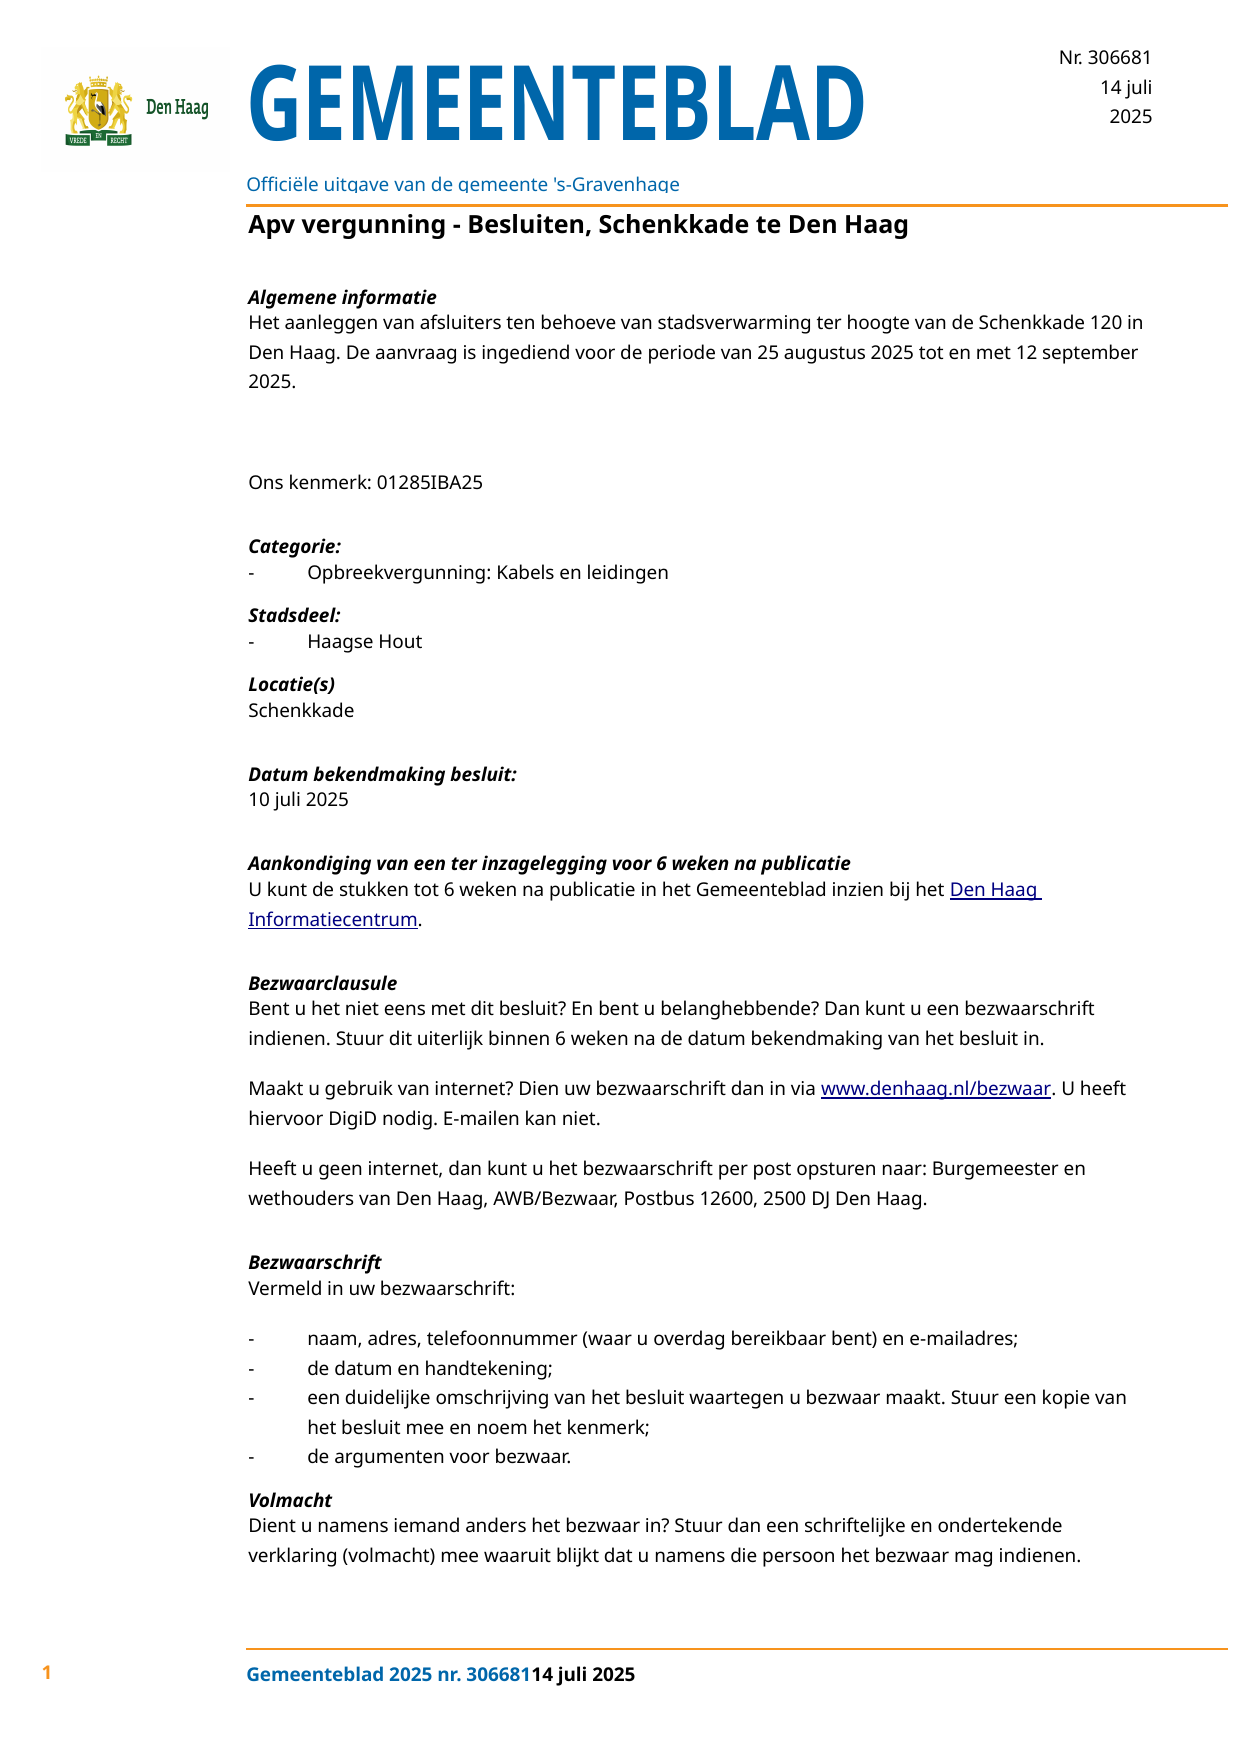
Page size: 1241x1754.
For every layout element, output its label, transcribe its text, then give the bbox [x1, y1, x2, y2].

text Vermeld in uw bezwaarschrift: [248, 1275, 1152, 1301]
list Opbreekvergunning: Kabels en leidingen [248, 559, 1152, 585]
text Stadsdeel: [248, 602, 1152, 628]
text Bezwaarschrift [248, 1249, 1152, 1275]
picture [41, 47, 231, 172]
text Datum bekendmaking besluit: [248, 761, 1152, 787]
text Heeft u geen internet, dan kunt u het bezwaarschrift per post opsturen naar: Burgemeester en wethouders van Den Haag, AWB/Bezwaar, Postbus 12600, 2500 DJ Den Haag. [248, 1156, 1152, 1211]
text 10 juli 2025 [248, 787, 1152, 812]
text Algemene informatie [248, 284, 1152, 309]
text Apv vergunning - Besluiten, Schenkkade te Den Haag [248, 207, 1152, 241]
list naam, adres, telefoonnummer (waar u overdag bereikbaar bent) en e-mailadres; [248, 1325, 1152, 1351]
list een duidelijke omschrijving van het besluit waartegen u bezwaar maakt. Stuur een kopie van het besluit mee en noem het kenmerk; [248, 1384, 1152, 1440]
text Dient u namens iemand anders het bezwaar in? Stuur dan een schriftelijke en ondertekende verklaring (volmacht) mee waaruit blijkt dat u namens die persoon het bezwaar mag indienen. [248, 1512, 1152, 1568]
text Bent u het niet eens met dit besluit? En bent u belanghebbende? Dan kunt u een bezwaarschrift indienen. Stuur dit uiterlijk binnen 6 weken na de datum bekendmaking van het besluit in. [248, 996, 1152, 1051]
text Volmacht [248, 1487, 1152, 1512]
text Categorie: [248, 533, 1152, 559]
text U kunt de stukken tot 6 weken na publicatie in het Gemeenteblad inzien bij het Den Haag Informatiecentrum. [248, 876, 1152, 932]
text Schenkkade [248, 697, 1152, 723]
list de datum en handtekening; [248, 1355, 1152, 1381]
text Maakt u gebruik van internet? Dien uw bezwaarschrift dan in via www.denhaag.nl/bezwaar. U heeft hiervoor DigiD nodig. E-mailen kan niet. [248, 1076, 1152, 1131]
text Bezwaarclausule [248, 970, 1152, 996]
text Het aanleggen van afsluiters ten behoeve van stadsverwarming ter hoogte van de Schenkkade 120 in Den Haag. De aanvraag is ingediend voor de periode van 25 augustus 2025 tot en met 12 september 2025. [248, 309, 1152, 394]
text Locatie(s) [248, 671, 1152, 697]
list de argumenten voor bezwaar. [248, 1444, 1152, 1469]
text Ons kenmerk: 01285IBA25 [248, 469, 1152, 495]
list Haagse Hout [248, 628, 1152, 654]
text Aankondiging van een ter inzagelegging voor 6 weken na publicatie [248, 851, 1152, 876]
